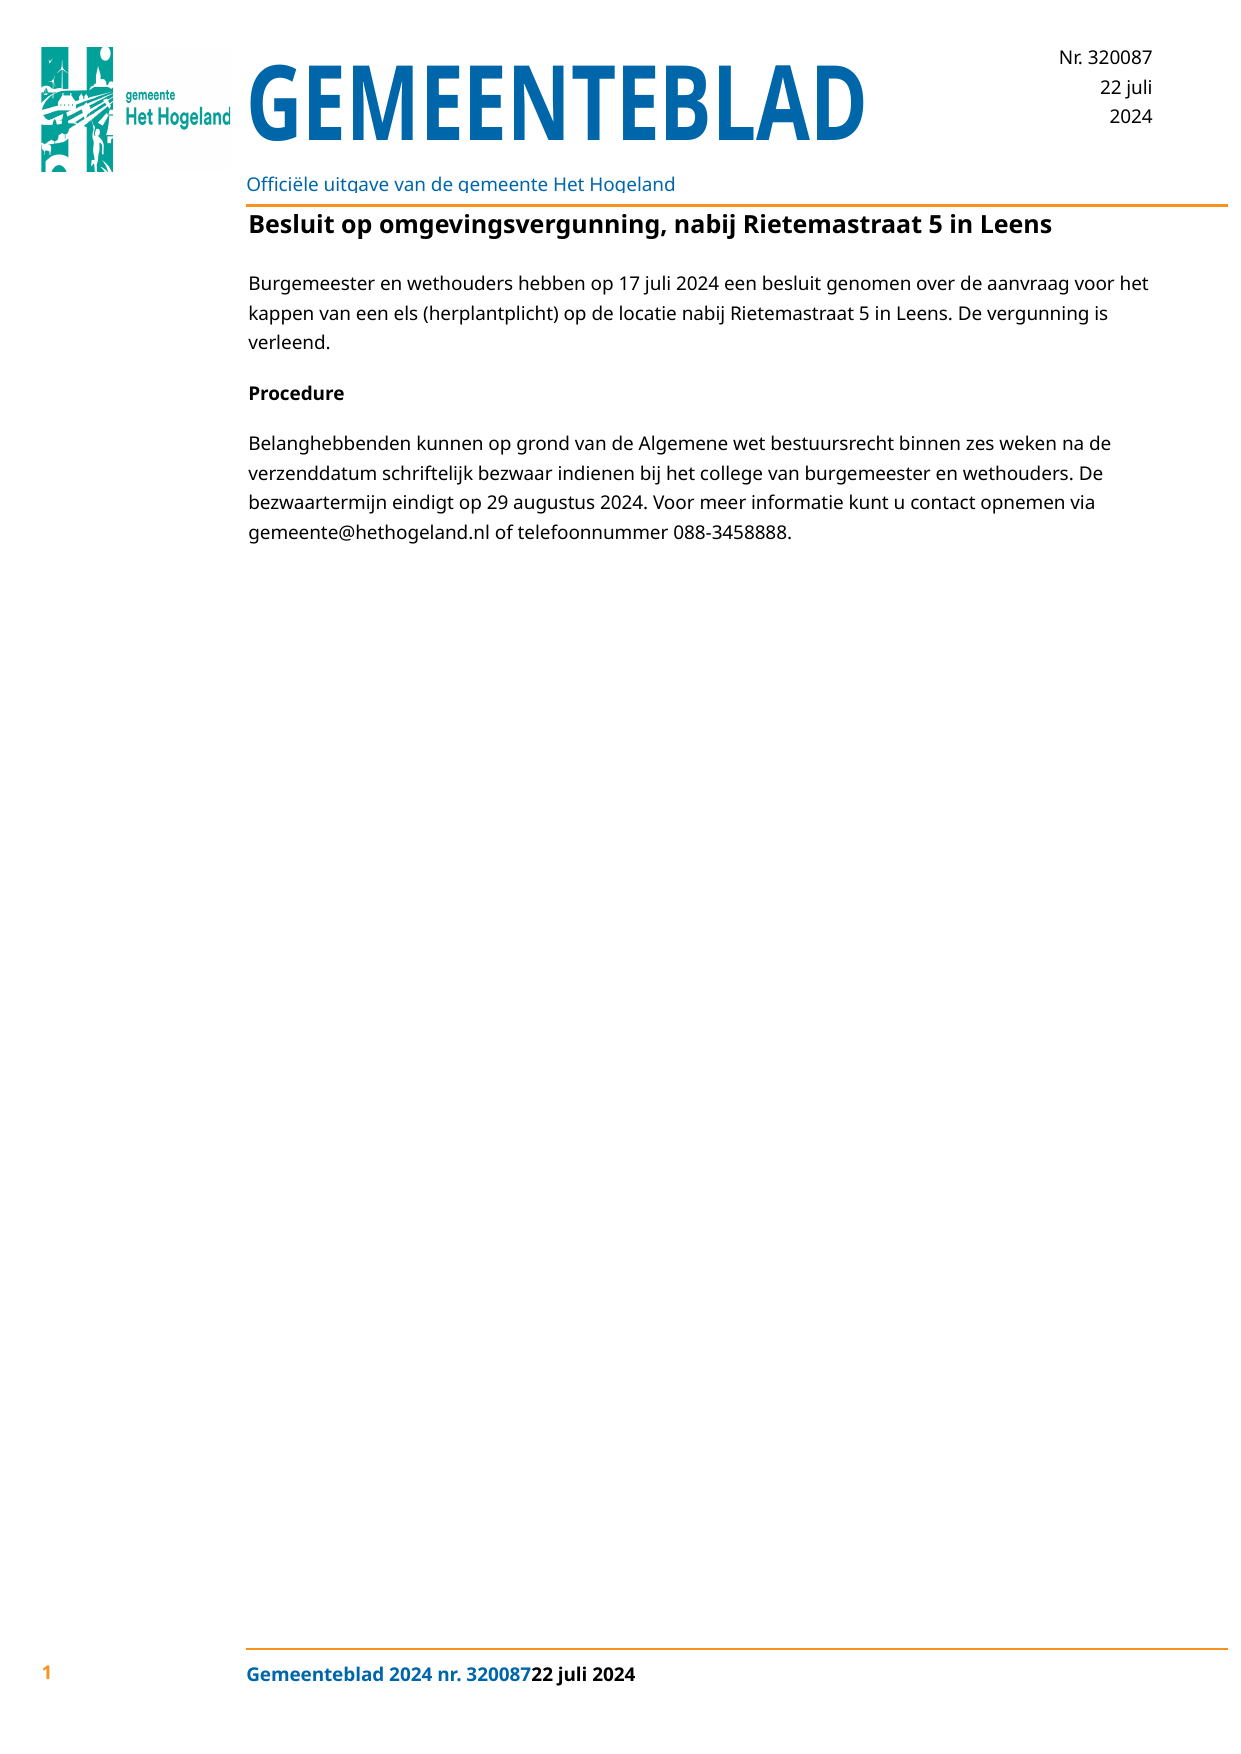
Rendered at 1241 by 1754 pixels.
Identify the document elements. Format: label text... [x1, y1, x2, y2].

text Besluit op omgevingsvergunning, nabij Rietemastraat 5 in Leens [248, 207, 1152, 241]
text Procedure [248, 380, 1152, 406]
text Burgemeester en wethouders hebben op 17 juli 2024 een besluit genomen over de aanvraag voor het kappen van een els (herplantplicht) op de locatie nabij Rietemastraat 5 in Leens. De vergunning is verleend. [248, 270, 1152, 355]
text Belanghebbenden kunnen op grond van de Algemene wet bestuursrecht binnen zes weken na de verzenddatum schriftelijk bezwaar indienen bij het college van burgemeester en wethouders. De bezwaartermijn eindigt op 29 augustus 2024. Voor meer informatie kunt u contact opnemen via gemeente@hethogeland.nl of telefoonnummer 088-3458888. [248, 430, 1152, 545]
picture [41, 47, 231, 172]
